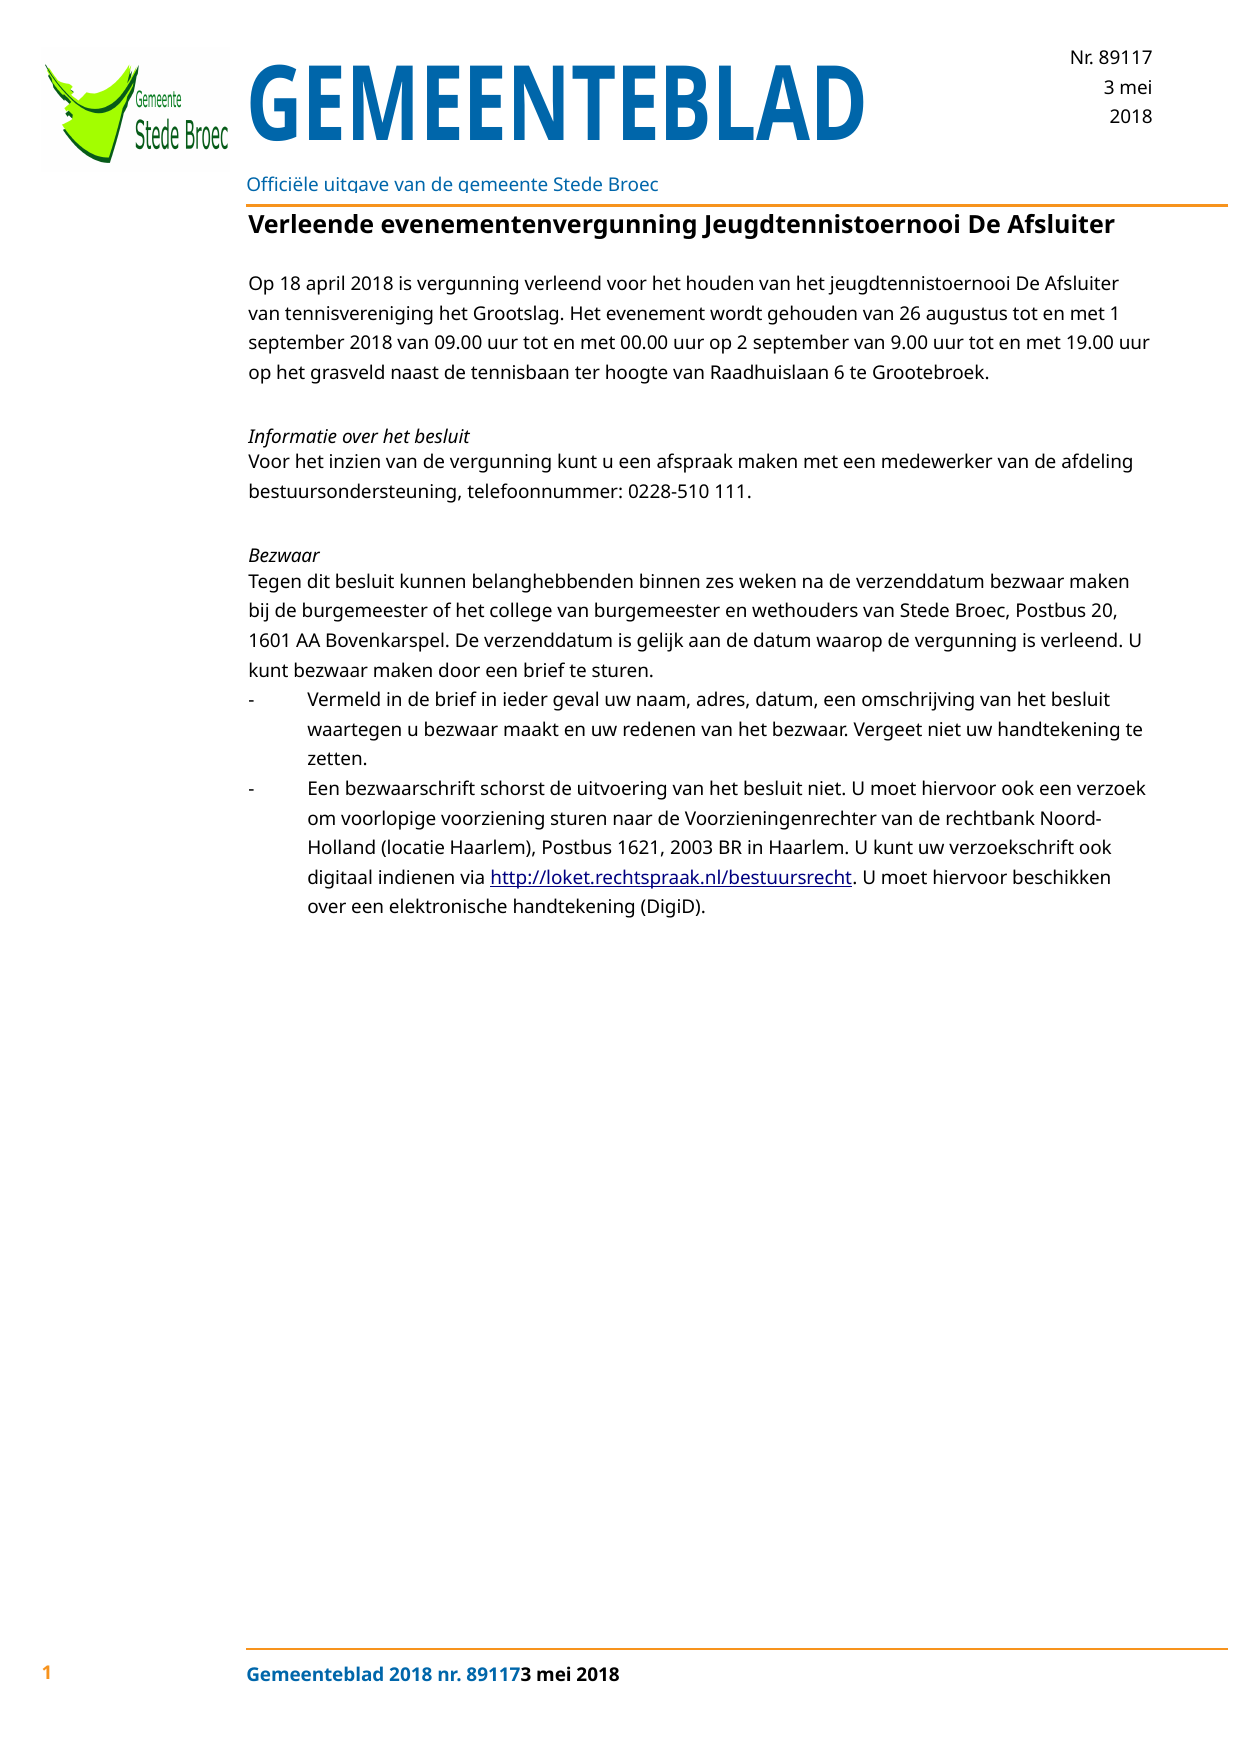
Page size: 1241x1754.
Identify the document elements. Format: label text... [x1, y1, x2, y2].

list Een bezwaarschrift schorst de uitvoering van het besluit niet. U moet hiervoor ook een verzoek om voorlopige voorziening sturen naar de Voorzieningenrechter van de rechtbank Noord-Holland (locatie Haarlem), Postbus 1621, 2003 BR in Haarlem. U kunt uw verzoekschrift ook digitaal indienen via http://loket.rechtspraak.nl/bestuursrecht. U moet hiervoor beschikken over een elektronische handtekening (DigiD). [248, 775, 1152, 919]
list Vermeld in de brief in ieder geval uw naam, adres, datum, een omschrijving van het besluit waartegen u bezwaar maakt en uw redenen van het bezwaar. Vergeet niet uw handtekening te zetten. [248, 686, 1152, 771]
text Bezwaar [248, 542, 1152, 568]
picture [41, 47, 231, 172]
text Op 18 april 2018 is vergunning verleend voor het houden van het jeugdtennistoernooi De Afsluiter van tennisvereniging het Grootslag. Het evenement wordt gehouden van 26 augustus tot en met 1 september 2018 van 09.00 uur tot en met 00.00 uur op 2 september van 9.00 uur tot en met 19.00 uur op het grasveld naast de tennisbaan ter hoogte van Raadhuislaan 6 te Grootebroek. [248, 270, 1152, 385]
text Verleende evenementenvergunning Jeugdtennistoernooi De Afsluiter [248, 207, 1152, 241]
text Voor het inzien van de vergunning kunt u een afspraak maken met een medewerker van de afdeling bestuursondersteuning, telefoonnummer: 0228-510 111. [248, 449, 1152, 504]
text Informatie over het besluit [248, 423, 1152, 449]
text Tegen dit besluit kunnen belanghebbenden binnen zes weken na de verzenddatum bezwaar maken bij de burgemeester of het college van burgemeester en wethouders van Stede Broec, Postbus 20, 1601 AA Bovenkarspel. De verzenddatum is gelijk aan de datum waarop de vergunning is verleend. U kunt bezwaar maken door een brief te sturen. [248, 568, 1152, 682]
